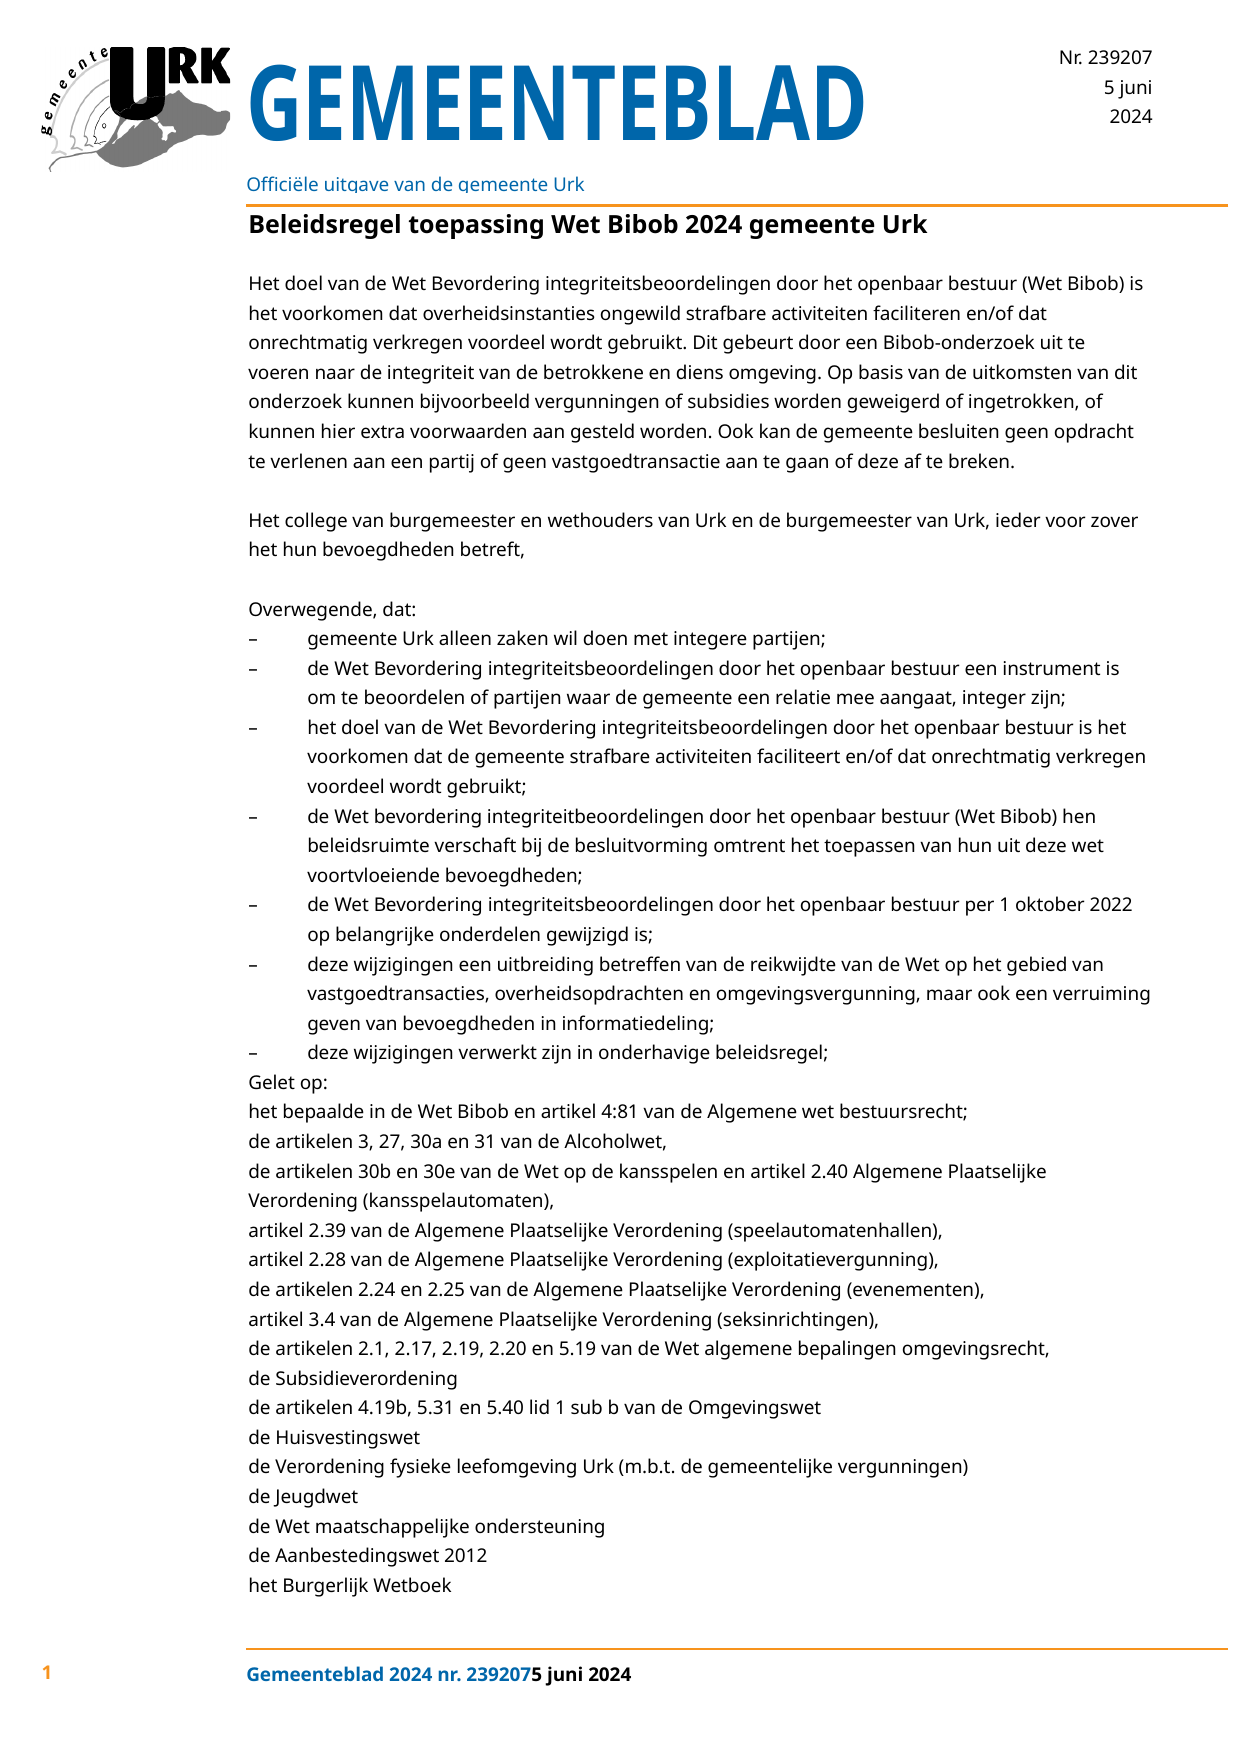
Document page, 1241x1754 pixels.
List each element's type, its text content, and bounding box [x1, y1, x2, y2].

text Overwegende, dat: [248, 596, 1152, 621]
list gemeente Urk alleen zaken wil doen met integere partijen; [248, 625, 1152, 651]
text de Aanbestedingswet 2012 [248, 1542, 1152, 1568]
text artikel 3.4 van de Algemene Plaatselijke Verordening (seksinrichtingen), [248, 1306, 1152, 1331]
text de artikelen 2.24 en 2.25 van de Algemene Plaatselijke Verordening (evenementen), [248, 1276, 1152, 1302]
list deze wijzigingen verwerkt zijn in onderhavige beleidsregel; [248, 1039, 1152, 1065]
text de artikelen 3, 27, 30a en 31 van de Alcoholwet, [248, 1128, 1152, 1154]
text de Wet maatschappelijke ondersteuning [248, 1513, 1152, 1538]
text de Jeugdwet [248, 1483, 1152, 1509]
text de Subsidieverordening [248, 1365, 1152, 1391]
text de Verordening fysieke leefomgeving Urk (m.b.t. de gemeentelijke vergunningen) [248, 1454, 1152, 1479]
picture [41, 47, 231, 172]
text Het college van burgemeester en wethouders van Urk en de burgemeester van Urk, ieder voor zover het hun bevoegdheden betreft, [248, 507, 1152, 562]
list de Wet Bevordering integriteitsbeoordelingen door het openbaar bestuur een instrument is om te beoordelen of partijen waar de gemeente een relatie mee aangaat, integer zijn; [248, 655, 1152, 710]
text artikel 2.39 van de Algemene Plaatselijke Verordening (speelautomatenhallen), [248, 1217, 1152, 1243]
text Gelet op: [248, 1069, 1152, 1095]
list het doel van de Wet Bevordering integriteitsbeoordelingen door het openbaar bestuur is het voorkomen dat de gemeente strafbare activiteiten faciliteert en/of dat onrechtmatig verkregen voordeel wordt gebruikt; [248, 714, 1152, 799]
text het Burgerlijk Wetboek [248, 1572, 1152, 1598]
text Het doel van de Wet Bevordering integriteitsbeoordelingen door het openbaar bestuur (Wet Bibob) is het voorkomen dat overheidsinstanties ongewild strafbare activiteiten faciliteren en/of dat onrechtmatig verkregen voordeel wordt gebruikt. Dit gebeurt door een Bibob-onderzoek uit te voeren naar de integriteit van de betrokkene en diens omgeving. Op basis van de uitkomsten van dit onderzoek kunnen bijvoorbeeld vergunningen of subsidies worden geweigerd of ingetrokken, of kunnen hier extra voorwaarden aan gesteld worden. Ook kan de gemeente besluiten geen opdracht te verlenen aan een partij of geen vastgoedtransactie aan te gaan of deze af te breken. [248, 270, 1152, 473]
list deze wijzigingen een uitbreiding betreffen van de reikwijdte van de Wet op het gebied van vastgoedtransacties, overheidsopdrachten en omgevingsvergunning, maar ook een verruiming geven van bevoegdheden in informatiedeling; [248, 951, 1152, 1036]
text het bepaalde in de Wet Bibob en artikel 4:81 van de Algemene wet bestuursrecht; [248, 1099, 1152, 1124]
text Beleidsregel toepassing Wet Bibob 2024 gemeente Urk [248, 207, 1152, 241]
text de Huisvestingswet [248, 1424, 1152, 1450]
text de artikelen 2.1, 2.17, 2.19, 2.20 en 5.19 van de Wet algemene bepalingen omgevingsrecht, [248, 1335, 1152, 1361]
text de artikelen 4.19b, 5.31 en 5.40 lid 1 sub b van de Omgevingswet [248, 1394, 1152, 1420]
list de Wet Bevordering integriteitsbeoordelingen door het openbaar bestuur per 1 oktober 2022 op belangrijke onderdelen gewijzigd is; [248, 892, 1152, 947]
text artikel 2.28 van de Algemene Plaatselijke Verordening (exploitatievergunning), [248, 1247, 1152, 1272]
list de Wet bevordering integriteitbeoordelingen door het openbaar bestuur (Wet Bibob) hen beleidsruimte verschaft bij de besluitvorming omtrent het toepassen van hun uit deze wet voortvloeiende bevoegdheden; [248, 803, 1152, 888]
text de artikelen 30b en 30e van de Wet op de kansspelen en artikel 2.40 Algemene Plaatselijke Verordening (kansspelautomaten), [248, 1158, 1152, 1213]
